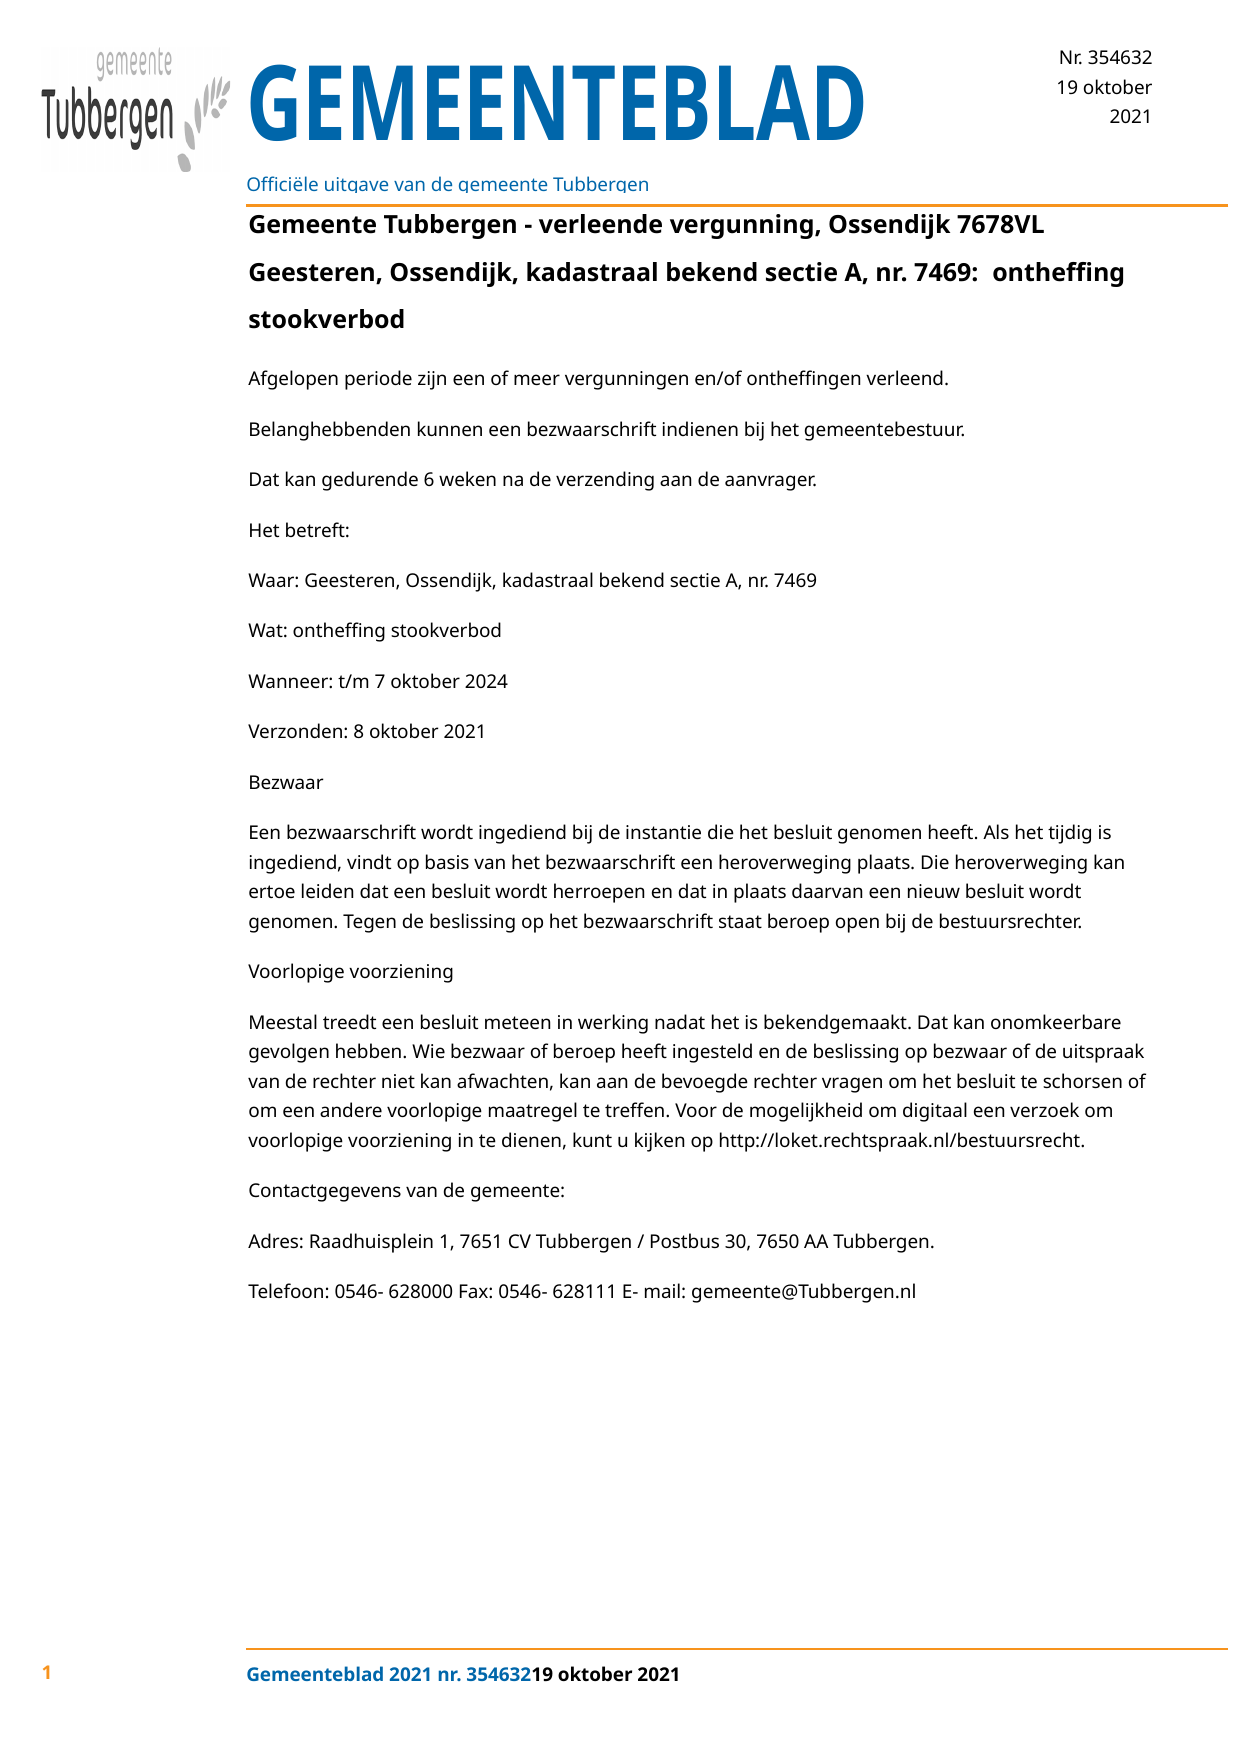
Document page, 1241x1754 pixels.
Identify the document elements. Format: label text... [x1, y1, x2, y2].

text Wat: ontheffing stookverbod [248, 618, 1152, 643]
picture [41, 47, 231, 172]
text Het betreft: [248, 517, 1152, 542]
text Telefoon: 0546- 628000 Fax: 0546- 628111 E- mail: gemeente@Tubbergen.nl [248, 1278, 1152, 1304]
text Belanghebbenden kunnen een bezwaarschrift indienen bij het gemeentebestuur. [248, 416, 1152, 442]
text Een bezwaarschrift wordt ingediend bij de instantie die het besluit genomen heeft. Als het tijdig is ingediend, vindt op basis van het bezwaarschrift een heroverweging plaats. Die heroverweging kan ertoe leiden dat een besluit wordt herroepen en dat in plaats daarvan een nieuw besluit wordt genomen. Tegen de beslissing op het bezwaarschrift staat beroep open bij de bestuursrechter. [248, 819, 1152, 934]
text Contactgegevens van de gemeente: [248, 1178, 1152, 1203]
text Bezwaar [248, 769, 1152, 794]
text Verzonden: 8 oktober 2021 [248, 718, 1152, 744]
text Adres: Raadhuisplein 1, 7651 CV Tubbergen / Postbus 30, 7650 AA Tubbergen. [248, 1228, 1152, 1254]
text Dat kan gedurende 6 weken na de verzending aan de aanvrager. [248, 466, 1152, 492]
text Gemeente Tubbergen - verleende vergunning, Ossendijk 7678VL Geesteren, Ossendijk, kadastraal bekend sectie A, nr. 7469: ontheffing stookverbod [248, 207, 1152, 336]
text Voorlopige voorziening [248, 958, 1152, 984]
text Waar: Geesteren, Ossendijk, kadastraal bekend sectie A, nr. 7469 [248, 567, 1152, 593]
text Afgelopen periode zijn een of meer vergunningen en/of ontheffingen verleend. [248, 366, 1152, 391]
text Meestal treedt een besluit meteen in werking nadat het is bekendgemaakt. Dat kan onomkeerbare gevolgen hebben. Wie bezwaar of beroep heeft ingesteld en de beslissing op bezwaar of de uitspraak van de rechter niet kan afwachten, kan aan de bevoegde rechter vragen om het besluit te schorsen of om een andere voorlopige maatregel te treffen. Voor de mogelijkheid om digitaal een verzoek om voorlopige voorziening in te dienen, kunt u kijken op http://loket.rechtspraak.nl/bestuursrecht. [248, 1009, 1152, 1153]
text Wanneer: t/m 7 oktober 2024 [248, 668, 1152, 694]
